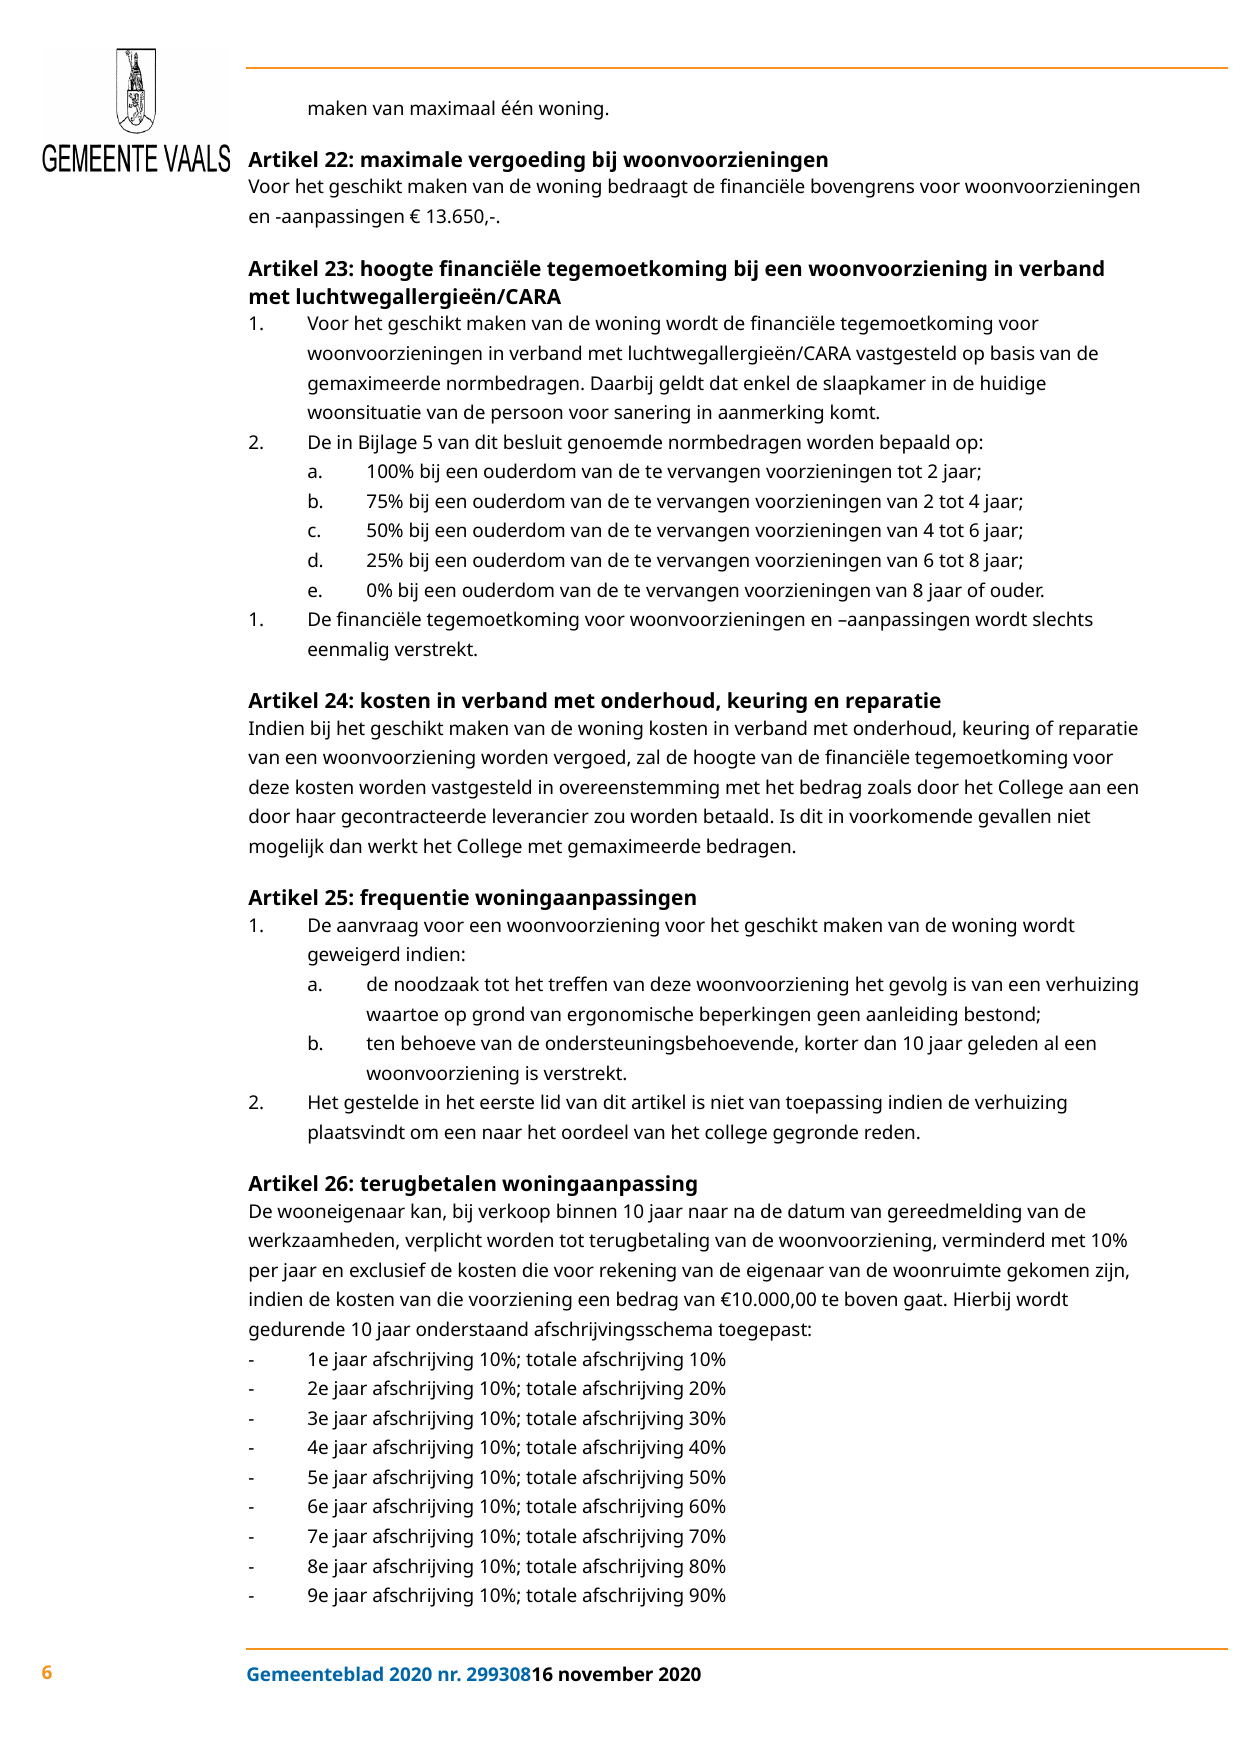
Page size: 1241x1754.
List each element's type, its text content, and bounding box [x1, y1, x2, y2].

list Voor het geschikt maken van de woning wordt de financiële tegemoetkoming voor woonvoorzieningen in verband met luchtwegallergieën/CARA vastgesteld op basis van de gemaximeerde normbedragen. Daarbij geldt dat enkel de slaapkamer in de huidige woonsituatie van de persoon voor sanering in aanmerking komt. [248, 311, 1152, 425]
list 7e jaar afschrijving 10%; totale afschrijving 70% [248, 1523, 1152, 1549]
list 2e jaar afschrijving 10%; totale afschrijving 20% [248, 1375, 1152, 1401]
list 5e jaar afschrijving 10%; totale afschrijving 50% [248, 1464, 1152, 1490]
list 75% bij een ouderdom van de te vervangen voorzieningen van 2 tot 4 jaar; [307, 488, 1152, 514]
list 1e jaar afschrijving 10%; totale afschrijving 10% [248, 1346, 1152, 1372]
list 50% bij een ouderdom van de te vervangen voorzieningen van 4 tot 6 jaar; [307, 518, 1152, 543]
picture [41, 47, 231, 172]
text Artikel 26: terugbetalen woningaanpassing [248, 1169, 1152, 1198]
list 100% bij een ouderdom van de te vervangen voorzieningen tot 2 jaar; [307, 458, 1152, 484]
list de noodzaak tot het treffen van deze woonvoorziening het gevolg is van een verhuizing waartoe op grond van ergonomische beperkingen geen aanleiding bestond; [307, 971, 1152, 1026]
list 6e jaar afschrijving 10%; totale afschrijving 60% [248, 1494, 1152, 1519]
list De financiële tegemoetkoming voor woonvoorzieningen en –aanpassingen wordt slechts eenmalig verstrekt. [248, 606, 1152, 662]
text Artikel 24: kosten in verband met onderhoud, keuring en reparatie [248, 686, 1152, 715]
text De wooneigenaar kan, bij verkoop binnen 10 jaar naar na de datum van gereedmelding van de werkzaamheden, verplicht worden tot terugbetaling van de woonvoorziening, verminderd met 10% per jaar en exclusief de kosten die voor rekening van de eigenaar van de woonruimte gekomen zijn, indien de kosten van die voorziening een bedrag van €10.000,00 te boven gaat. Hierbij wordt gedurende 10 jaar onderstaand afschrijvingsschema toegepast: [248, 1198, 1152, 1342]
list De in Bijlage 5 van dit besluit genoemde normbedragen worden bepaald op: [248, 429, 1152, 454]
text Artikel 23: hoogte financiële tegemoetkoming bij een woonvoorziening in verband met luchtwegallergieën/CARA [248, 254, 1152, 311]
list 8e jaar afschrijving 10%; totale afschrijving 80% [248, 1553, 1152, 1579]
list 25% bij een ouderdom van de te vervangen voorzieningen van 6 tot 8 jaar; [307, 547, 1152, 573]
list De aanvraag voor een woonvoorziening voor het geschikt maken van de woning wordt geweigerd indien: [248, 912, 1152, 967]
text Voor het geschikt maken van de woning bedraagt de financiële bovengrens voor woonvoorzieningen en -aanpassingen € 13.650,-. [248, 174, 1152, 229]
text Indien bij het geschikt maken van de woning kosten in verband met onderhoud, keuring of reparatie van een woonvoorziening worden vergoed, zal de hoogte van de financiële tegemoetkoming voor deze kosten worden vastgesteld in overeenstemming met het bedrag zoals door het College aan een door haar gecontracteerde leverancier zou worden betaald. Is dit in voorkomende gevallen niet mogelijk dan werkt het College met gemaximeerde bedragen. [248, 715, 1152, 859]
list ten behoeve van de ondersteuningsbehoevende, korter dan 10 jaar geleden al een woonvoorziening is verstrekt. [307, 1030, 1152, 1086]
list 9e jaar afschrijving 10%; totale afschrijving 90% [248, 1582, 1152, 1608]
text Artikel 25: frequentie woningaanpassingen [248, 883, 1152, 912]
list Het gestelde in het eerste lid van dit artikel is niet van toepassing indien de verhuizing plaatsvindt om een naar het oordeel van het college gegronde reden. [248, 1089, 1152, 1145]
list 3e jaar afschrijving 10%; totale afschrijving 30% [248, 1405, 1152, 1431]
list maken van maximaal één woning. [248, 95, 1152, 121]
list 4e jaar afschrijving 10%; totale afschrijving 40% [248, 1434, 1152, 1460]
list 0% bij een ouderdom van de te vervangen voorzieningen van 8 jaar of ouder. [307, 577, 1152, 602]
text Artikel 22: maximale vergoeding bij woonvoorzieningen [248, 145, 1152, 174]
